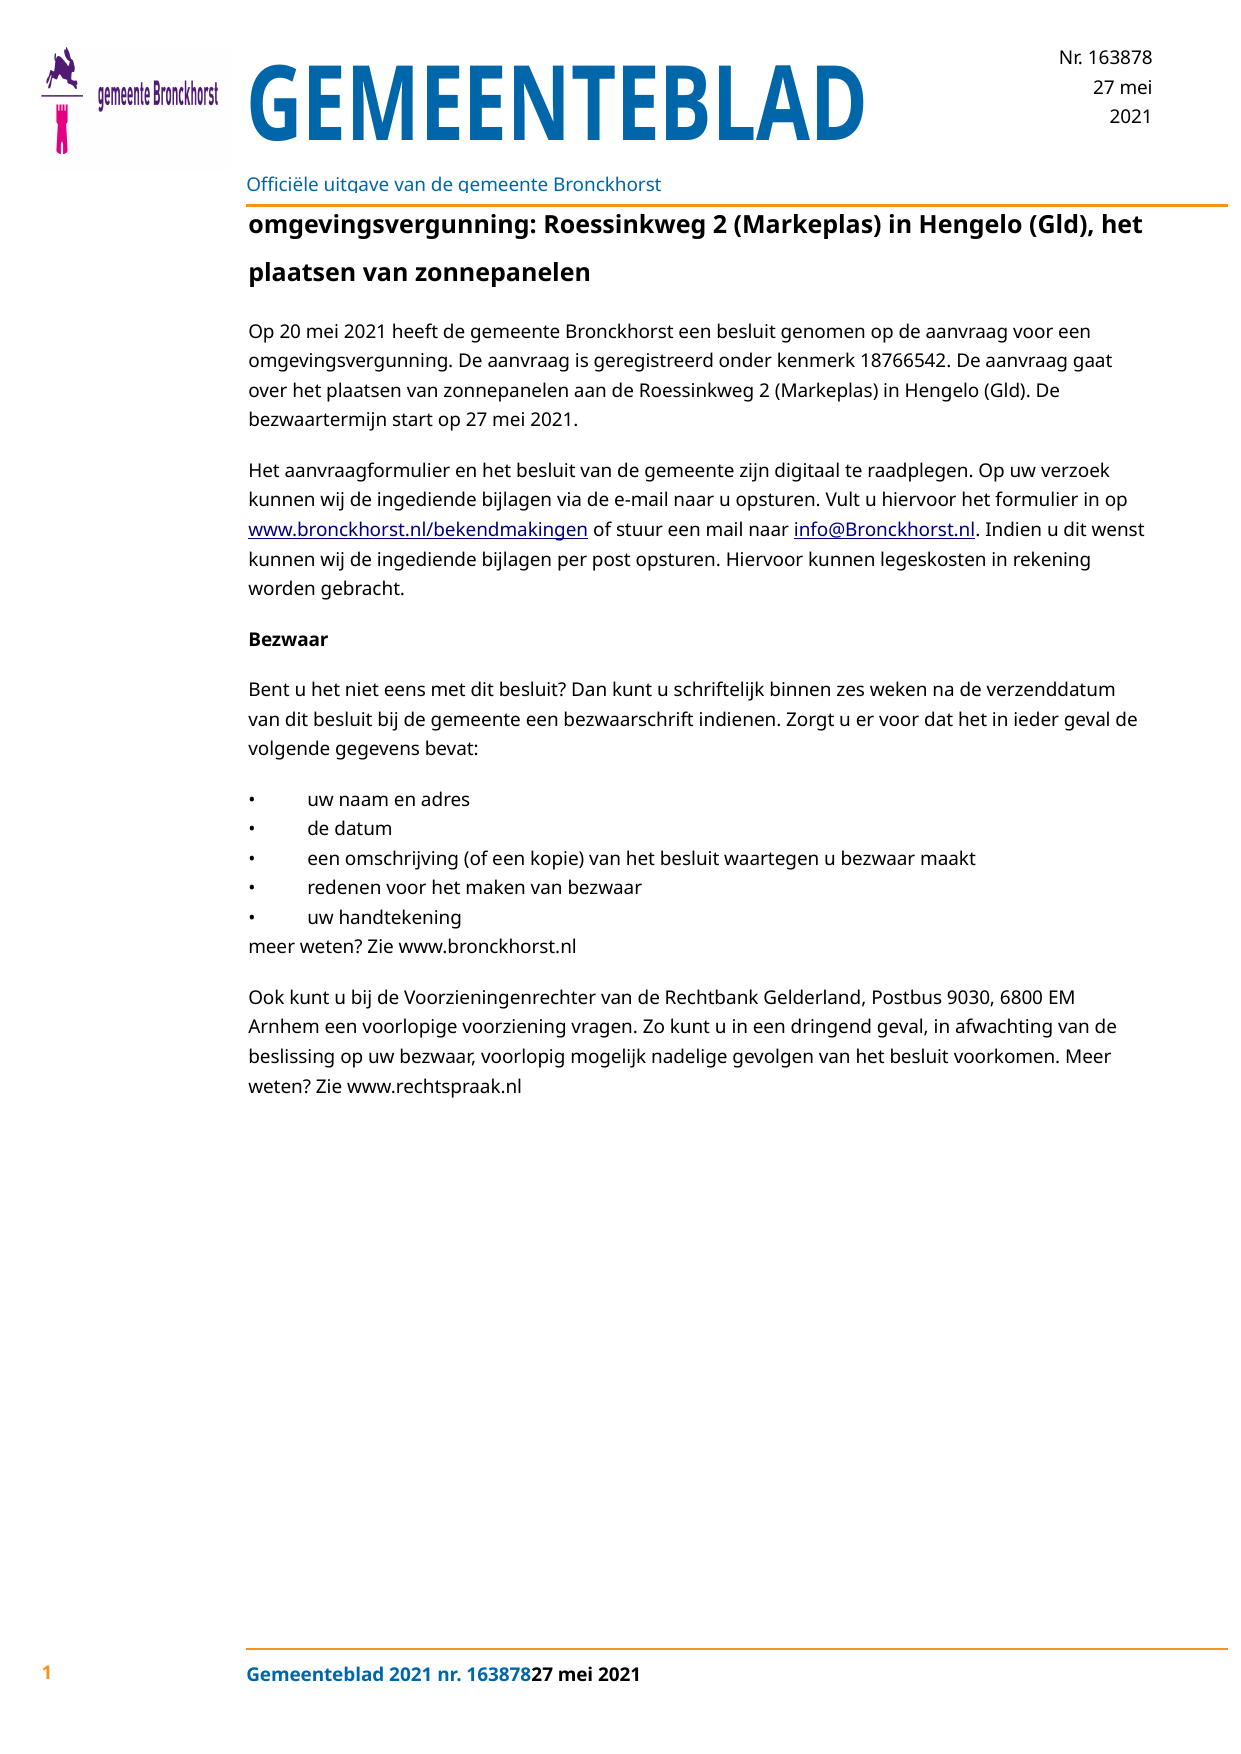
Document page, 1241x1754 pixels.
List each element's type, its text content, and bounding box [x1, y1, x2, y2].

picture [41, 47, 231, 172]
text Bent u het niet eens met dit besluit? Dan kunt u schriftelijk binnen zes weken na de verzenddatum van dit besluit bij de gemeente een bezwaarschrift indienen. Zorgt u er voor dat het in ieder geval de volgende gegevens bevat: [248, 676, 1152, 761]
list de datum [248, 815, 1152, 841]
list uw naam en adres [248, 786, 1152, 812]
text omgevingsvergunning: Roessinkweg 2 (Markeplas) in Hengelo (Gld), het plaatsen van zonnepanelen [248, 207, 1152, 288]
list uw handtekening [248, 904, 1152, 930]
list redenen voor het maken van bezwaar [248, 874, 1152, 900]
text Bezwaar [248, 626, 1152, 652]
text Het aanvraagformulier en het besluit van de gemeente zijn digitaal te raadplegen. Op uw verzoek kunnen wij de ingediende bijlagen via de e-mail naar u opsturen. Vult u hiervoor het formulier in op www.bronckhorst.nl/bekendmakingen of stuur een mail naar info@Bronckhorst.nl. Indien u dit wenst kunnen wij de ingediende bijlagen per post opsturen. Hiervoor kunnen legeskosten in rekening worden gebracht. [248, 457, 1152, 601]
text meer weten? Zie www.bronckhorst.nl [248, 934, 1152, 959]
list een omschrijving (of een kopie) van het besluit waartegen u bezwaar maakt [248, 845, 1152, 871]
text Op 20 mei 2021 heeft de gemeente Bronckhorst een besluit genomen op de aanvraag voor een omgevingsvergunning. De aanvraag is geregistreerd onder kenmerk 18766542. De aanvraag gaat over het plaatsen van zonnepanelen aan de Roessinkweg 2 (Markeplas) in Hengelo (Gld). De bezwaartermijn start op 27 mei 2021. [248, 318, 1152, 432]
text Ook kunt u bij de Voorzieningenrechter van de Rechtbank Gelderland, Postbus 9030, 6800 EM Arnhem een voorlopige voorziening vragen. Zo kunt u in een dringend geval, in afwachting van de beslissing op uw bezwaar, voorlopig mogelijk nadelige gevolgen van het besluit voorkomen. Meer weten? Zie www.rechtspraak.nl [248, 984, 1152, 1099]
